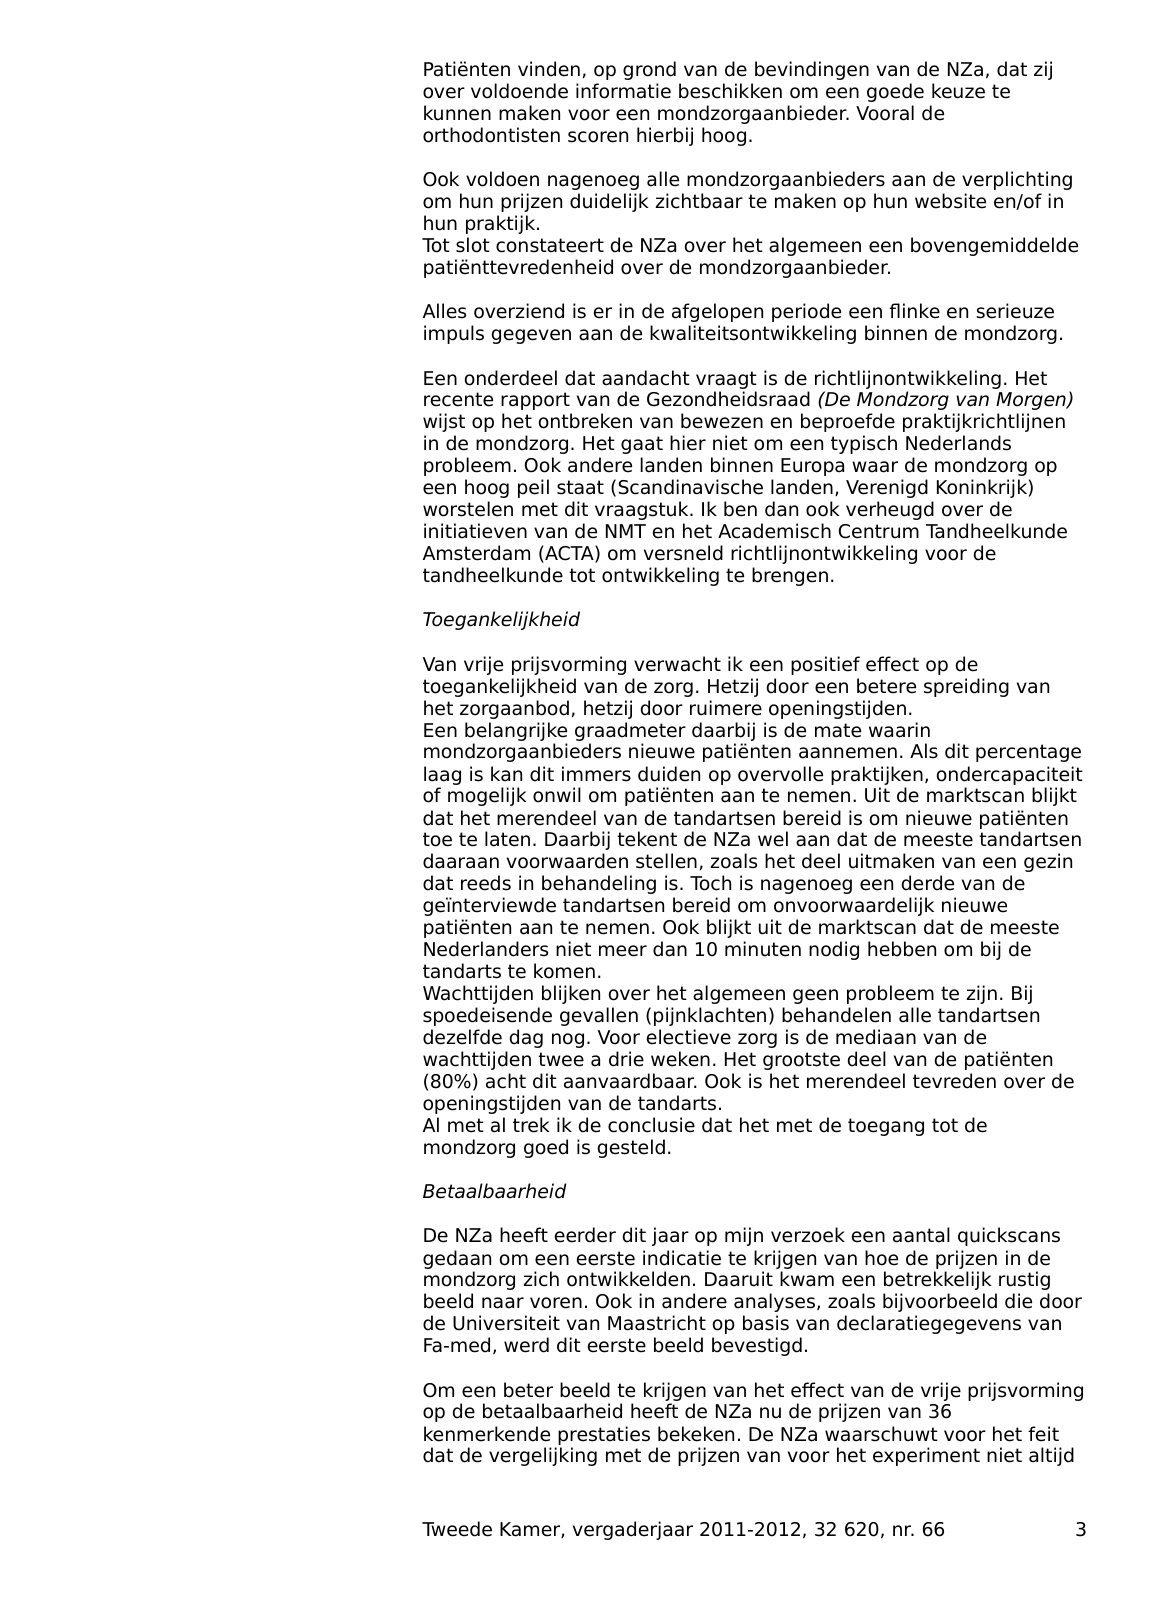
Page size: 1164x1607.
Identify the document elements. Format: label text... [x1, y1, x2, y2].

text Patiënten vinden, op grond van de bevindingen van de NZa, dat zij over voldoende informatie beschikken om een goede keuze te kunnen maken voor een mondzorgaanbieder. Vooral de orthodontisten scoren hierbij hoog. [422, 59, 1087, 147]
text Wachttijden blijken over het algemeen geen probleem te zijn. Bij spoedeisende gevallen (pijnklachten) behandelen alle tandartsen dezelfde dag nog. Voor electieve zorg is de mediaan van de wachttijden twee a drie weken. Het grootste deel van de patiënten (80%) acht dit aanvaardbaar. Ook is het merendeel tevreden over de openingstijden van de tandarts. [422, 983, 1087, 1115]
text Om een beter beeld te krijgen van het effect van de vrije prijsvorming op de betaalbaarheid heeft de NZa nu de prijzen van 36 kenmerkende prestaties bekeken. De NZa waarschuwt voor het feit dat de vergelijking met de prijzen van voor het experiment niet altijd [422, 1379, 1087, 1467]
text Alles overziend is er in de afgelopen periode een flinke en serieuze impuls gegeven aan de kwaliteitsontwikkeling binnen de mondzorg. [422, 301, 1087, 345]
text Ook voldoen nagenoeg alle mondzorgaanbieders aan de verplichting om hun prijzen duidelijk zichtbaar te maken op hun website en/of in hun praktijk. [422, 169, 1087, 235]
text Tot slot constateert de NZa over het algemeen een bovengemiddelde patiënttevredenheid over de mondzorgaanbieder. [422, 235, 1087, 279]
subtitle Betaalbaarheid [422, 1181, 1087, 1203]
text Al met al trek ik de conclusie dat het met de toegang tot de mondzorg goed is gesteld. [422, 1115, 1087, 1159]
text De NZa heeft eerder dit jaar op mijn verzoek een aantal quickscans gedaan om een eerste indicatie te krijgen van hoe de prijzen in de mondzorg zich ontwikkelden. Daaruit kwam een betrekkelijk rustig beeld naar voren. Ook in andere analyses, zoals bijvoorbeeld die door de Universiteit van Maastricht op basis van declaratiegegevens van Fa-med, werd dit eerste beeld bevestigd. [422, 1225, 1087, 1357]
text Een belangrijke graadmeter daarbij is de mate waarin mondzorgaanbieders nieuwe patiënten aannemen. Als dit percentage laag is kan dit immers duiden op overvolle praktijken, ondercapaciteit of mogelijk onwil om patiënten aan te nemen. Uit de marktscan blijkt dat het merendeel van de tandartsen bereid is om nieuwe patiënten toe te laten. Daarbij tekent de NZa wel aan dat de meeste tandartsen daaraan voorwaarden stellen, zoals het deel uitmaken van een gezin dat reeds in behandeling is. Toch is nagenoeg een derde van de geïnterviewde tandartsen bereid om onvoorwaardelijk nieuwe patiënten aan te nemen. Ook blijkt uit de marktscan dat de meeste Nederlanders niet meer dan 10 minuten nodig hebben om bij de tandarts te komen. [422, 719, 1087, 983]
subtitle Toegankelijkheid [422, 609, 1087, 631]
text Van vrije prijsvorming verwacht ik een positief effect op de toegankelijkheid van de zorg. Hetzij door een betere spreiding van het zorgaanbod, hetzij door ruimere openingstijden. [422, 653, 1087, 719]
text Een onderdeel dat aandacht vraagt is de richtlijnontwikkeling. Het recente rapport van de Gezondheidsraad (De Mondzorg van Morgen) wijst op het ontbreken van bewezen en beproefde praktijkrichtlijnen in de mondzorg. Het gaat hier niet om een typisch Nederlands probleem. Ook andere landen binnen Europa waar de mondzorg op een hoog peil staat (Scandinavische landen, Verenigd Koninkrijk) worstelen met dit vraagstuk. Ik ben dan ook verheugd over de initiatieven van de NMT en het Academisch Centrum Tandheelkunde Amsterdam (ACTA) om versneld richtlijnontwikkeling voor de tandheelkunde tot ontwikkeling te brengen. [422, 367, 1087, 587]
